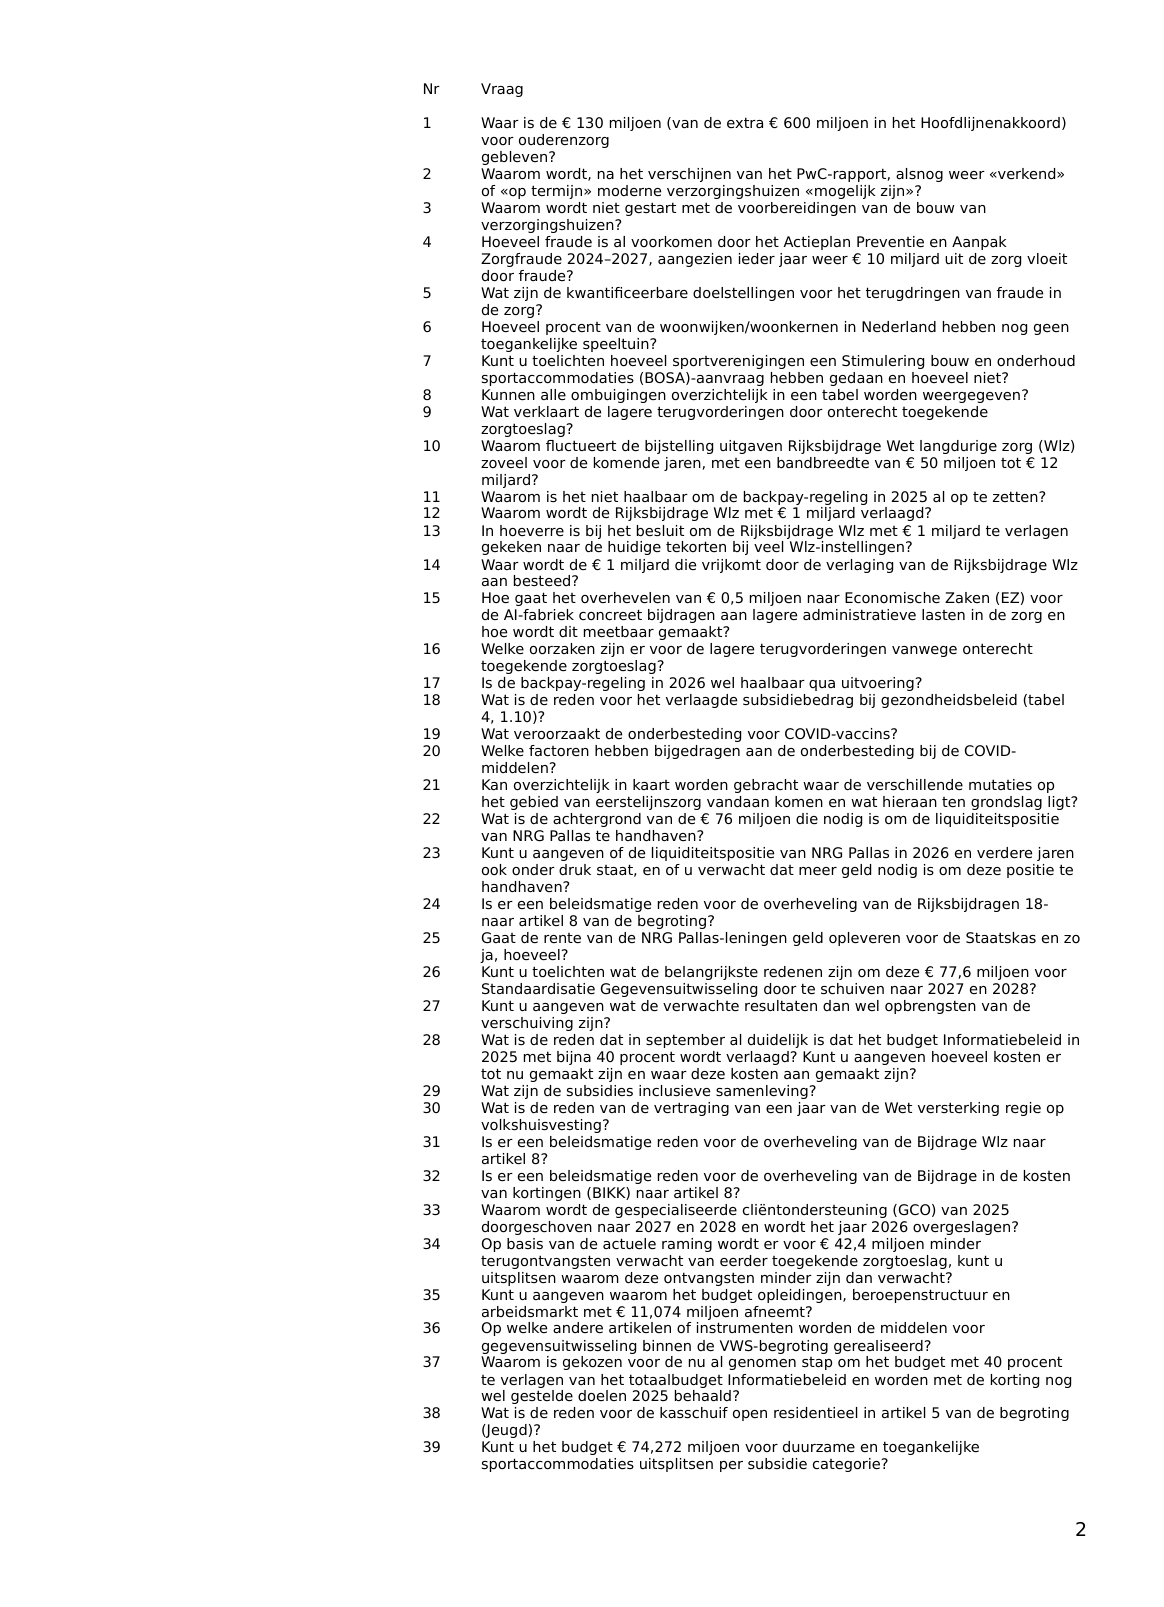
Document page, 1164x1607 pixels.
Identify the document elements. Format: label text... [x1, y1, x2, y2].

table_cell 36 [422, 1320, 475, 1354]
table_cell Hoeveel procent van de woonwijken/woonkernen in Nederland hebben nog geen toegankelijke speeltuin? [475, 319, 1087, 353]
table_cell Is er een beleidsmatige reden voor de overheveling van de Rijksbijdragen 18- naar artikel 8 van de begroting? [475, 896, 1087, 930]
table_cell 25 [422, 930, 475, 964]
table_cell 4 [422, 234, 475, 285]
table_cell 37 [422, 1354, 475, 1405]
table_cell Kunnen alle ombuigingen overzichtelijk in een tabel worden weergegeven? [475, 387, 1087, 403]
table_cell Kunt u het budget € 74,272 miljoen voor duurzame en toegankelijke sportaccommodaties uitsplitsen per subsidie categorie? [475, 1439, 1087, 1473]
table_cell 20 [422, 743, 475, 777]
table_cell 31 [422, 1134, 475, 1168]
table_cell 38 [422, 1405, 475, 1439]
table_cell 10 [422, 438, 475, 488]
table_cell 8 [422, 387, 475, 403]
table_cell 39 [422, 1439, 475, 1473]
table_cell 34 [422, 1236, 475, 1286]
table_cell Waar wordt de € 1 miljard die vrijkomt door de verlaging van de Rijksbijdrage Wlz aan besteed? [475, 556, 1087, 590]
table_cell 18 [422, 692, 475, 726]
table_cell Is er een beleidsmatige reden voor de overheveling van de Bijdrage Wlz naar artikel 8? [475, 1134, 1087, 1168]
table_cell Wat zijn de subsidies inclusieve samenleving? [475, 1083, 1087, 1100]
table_cell Is de backpay-regeling in 2026 wel haalbaar qua uitvoering? [475, 675, 1087, 692]
table_cell Wat is de reden dat in september al duidelijk is dat het budget Informatiebeleid in 2025 met bijna 40 procent wordt verlaagd? Kunt u aangeven hoeveel kosten er tot nu gemaakt zijn en waar deze kosten aan gemaakt zijn? [475, 1032, 1087, 1083]
table_cell In hoeverre is bij het besluit om de Rijksbijdrage Wlz met € 1 miljard te verlagen gekeken naar de huidige tekorten bij veel Wlz-instellingen? [475, 523, 1087, 556]
table_cell 19 [422, 726, 475, 743]
table_cell 17 [422, 675, 475, 692]
table_cell Op welke andere artikelen of instrumenten worden de middelen voor gegevensuitwisseling binnen de VWS-begroting gerealiseerd? [475, 1320, 1087, 1354]
table_cell Wat veroorzaakt de onderbesteding voor COVID-vaccins? [475, 726, 1087, 743]
table_cell 9 [422, 404, 475, 437]
table_cell Waarom fluctueert de bijstelling uitgaven Rijksbijdrage Wet langdurige zorg (Wlz) zoveel voor de komende jaren, met een bandbreedte van € 50 miljoen tot € 12 miljard? [475, 438, 1087, 488]
table_cell 11 [422, 489, 475, 505]
table_cell [475, 98, 1087, 115]
table_cell Op basis van de actuele raming wordt er voor € 42,4 miljoen minder terugontvangsten verwacht van eerder toegekende zorgtoeslag, kunt u uitsplitsen waarom deze ontvangsten minder zijn dan verwacht? [475, 1236, 1087, 1286]
table_cell Kunt u aangeven wat de verwachte resultaten dan wel opbrengsten van de verschuiving zijn? [475, 998, 1087, 1032]
table_cell Is er een beleidsmatige reden voor de overheveling van de Bijdrage in de kosten van kortingen (BIKK) naar artikel 8? [475, 1168, 1087, 1202]
table_cell 33 [422, 1202, 475, 1236]
table_cell 32 [422, 1168, 475, 1202]
table_cell Wat verklaart de lagere terugvorderingen door onterecht toegekende zorgtoeslag? [475, 404, 1087, 437]
table_cell Waarom wordt, na het verschijnen van het PwC-rapport, alsnog weer «verkend» of «op termijn» moderne verzorgingshuizen «mogelijk zijn»? [475, 166, 1087, 200]
table_cell Welke oorzaken zijn er voor de lagere terugvorderingen vanwege onterecht toegekende zorgtoeslag? [475, 641, 1087, 675]
table_cell 27 [422, 998, 475, 1032]
table_cell Welke factoren hebben bijgedragen aan de onderbesteding bij de COVID-middelen? [475, 743, 1087, 777]
table_cell 16 [422, 641, 475, 675]
table_cell Waarom wordt de Rijksbijdrage Wlz met € 1 miljard verlaagd? [475, 505, 1087, 522]
table_cell 2 [422, 166, 475, 200]
table_cell Kunt u toelichten hoeveel sportverenigingen een Stimulering bouw en onderhoud sportaccommodaties (BOSA)-aanvraag hebben gedaan en hoeveel niet? [475, 353, 1087, 387]
table_header Nr [422, 81, 475, 98]
table_cell Waarom wordt de gespecialiseerde cliëntondersteuning (GCO) van 2025 doorgeschoven naar 2027 en 2028 en wordt het jaar 2026 overgeslagen? [475, 1202, 1087, 1236]
table_cell 12 [422, 505, 475, 522]
table_cell 1 [422, 115, 475, 166]
table_cell Kunt u aangeven waarom het budget opleidingen, beroepenstructuur en arbeidsmarkt met € 11,074 miljoen afneemt? [475, 1286, 1087, 1320]
table_cell 30 [422, 1100, 475, 1134]
table_cell Kunt u toelichten wat de belangrijkste redenen zijn om deze € 77,6 miljoen voor Standaardisatie Gegevensuitwisseling door te schuiven naar 2027 en 2028? [475, 964, 1087, 998]
table_cell 26 [422, 964, 475, 998]
table_cell 14 [422, 556, 475, 590]
table_cell 29 [422, 1083, 475, 1100]
table_cell Gaat de rente van de NRG Pallas-leningen geld opleveren voor de Staatskas en zo ja, hoeveel? [475, 930, 1087, 964]
table_header Vraag [475, 81, 1087, 98]
table_cell 35 [422, 1286, 475, 1320]
table_cell Waarom is het niet haalbaar om de backpay-regeling in 2025 al op te zetten? [475, 489, 1087, 505]
table_cell 5 [422, 285, 475, 319]
table_cell Wat is de reden voor het verlaagde subsidiebedrag bij gezondheidsbeleid (tabel 4, 1.10)? [475, 692, 1087, 726]
table_cell Waarom wordt niet gestart met de voorbereidingen van de bouw van verzorgingshuizen? [475, 200, 1087, 234]
table_cell 24 [422, 896, 475, 930]
table_cell [422, 98, 475, 115]
table_cell Kan overzichtelijk in kaart worden gebracht waar de verschillende mutaties op het gebied van eerstelijnszorg vandaan komen en wat hieraan ten grondslag ligt? [475, 777, 1087, 811]
table_cell Wat zijn de kwantificeerbare doelstellingen voor het terugdringen van fraude in de zorg? [475, 285, 1087, 319]
table_cell 6 [422, 319, 475, 353]
table_cell 3 [422, 200, 475, 234]
table_cell Kunt u aangeven of de liquiditeitspositie van NRG Pallas in 2026 en verdere jaren ook onder druk staat, en of u verwacht dat meer geld nodig is om deze positie te handhaven? [475, 845, 1087, 896]
table_cell 13 [422, 523, 475, 556]
table_cell Hoe gaat het overhevelen van € 0,5 miljoen naar Economische Zaken (EZ) voor de AI-fabriek concreet bijdragen aan lagere administratieve lasten in de zorg en hoe wordt dit meetbaar gemaakt? [475, 590, 1087, 641]
table_cell 28 [422, 1032, 475, 1083]
table_cell Waar is de € 130 miljoen (van de extra € 600 miljoen in het Hoofdlijnenakkoord) voor ouderenzorg gebleven? [475, 115, 1087, 166]
table_cell 23 [422, 845, 475, 896]
table_cell 15 [422, 590, 475, 641]
table_cell 21 [422, 777, 475, 811]
table_cell Wat is de achtergrond van de € 76 miljoen die nodig is om de liquiditeitspositie van NRG Pallas te handhaven? [475, 811, 1087, 845]
table_cell Waarom is gekozen voor de nu al genomen stap om het budget met 40 procent te verlagen van het totaalbudget Informatiebeleid en worden met de korting nog wel gestelde doelen 2025 behaald? [475, 1354, 1087, 1405]
table_cell 7 [422, 353, 475, 387]
table_cell 22 [422, 811, 475, 845]
table_cell Wat is de reden van de vertraging van een jaar van de Wet versterking regie op volkshuisvesting? [475, 1100, 1087, 1134]
table_cell Hoeveel fraude is al voorkomen door het Actieplan Preventie en Aanpak Zorgfraude 2024–2027, aangezien ieder jaar weer € 10 miljard uit de zorg vloeit door fraude? [475, 234, 1087, 285]
table_cell Wat is de reden voor de kasschuif open residentieel in artikel 5 van de begroting (Jeugd)? [475, 1405, 1087, 1439]
